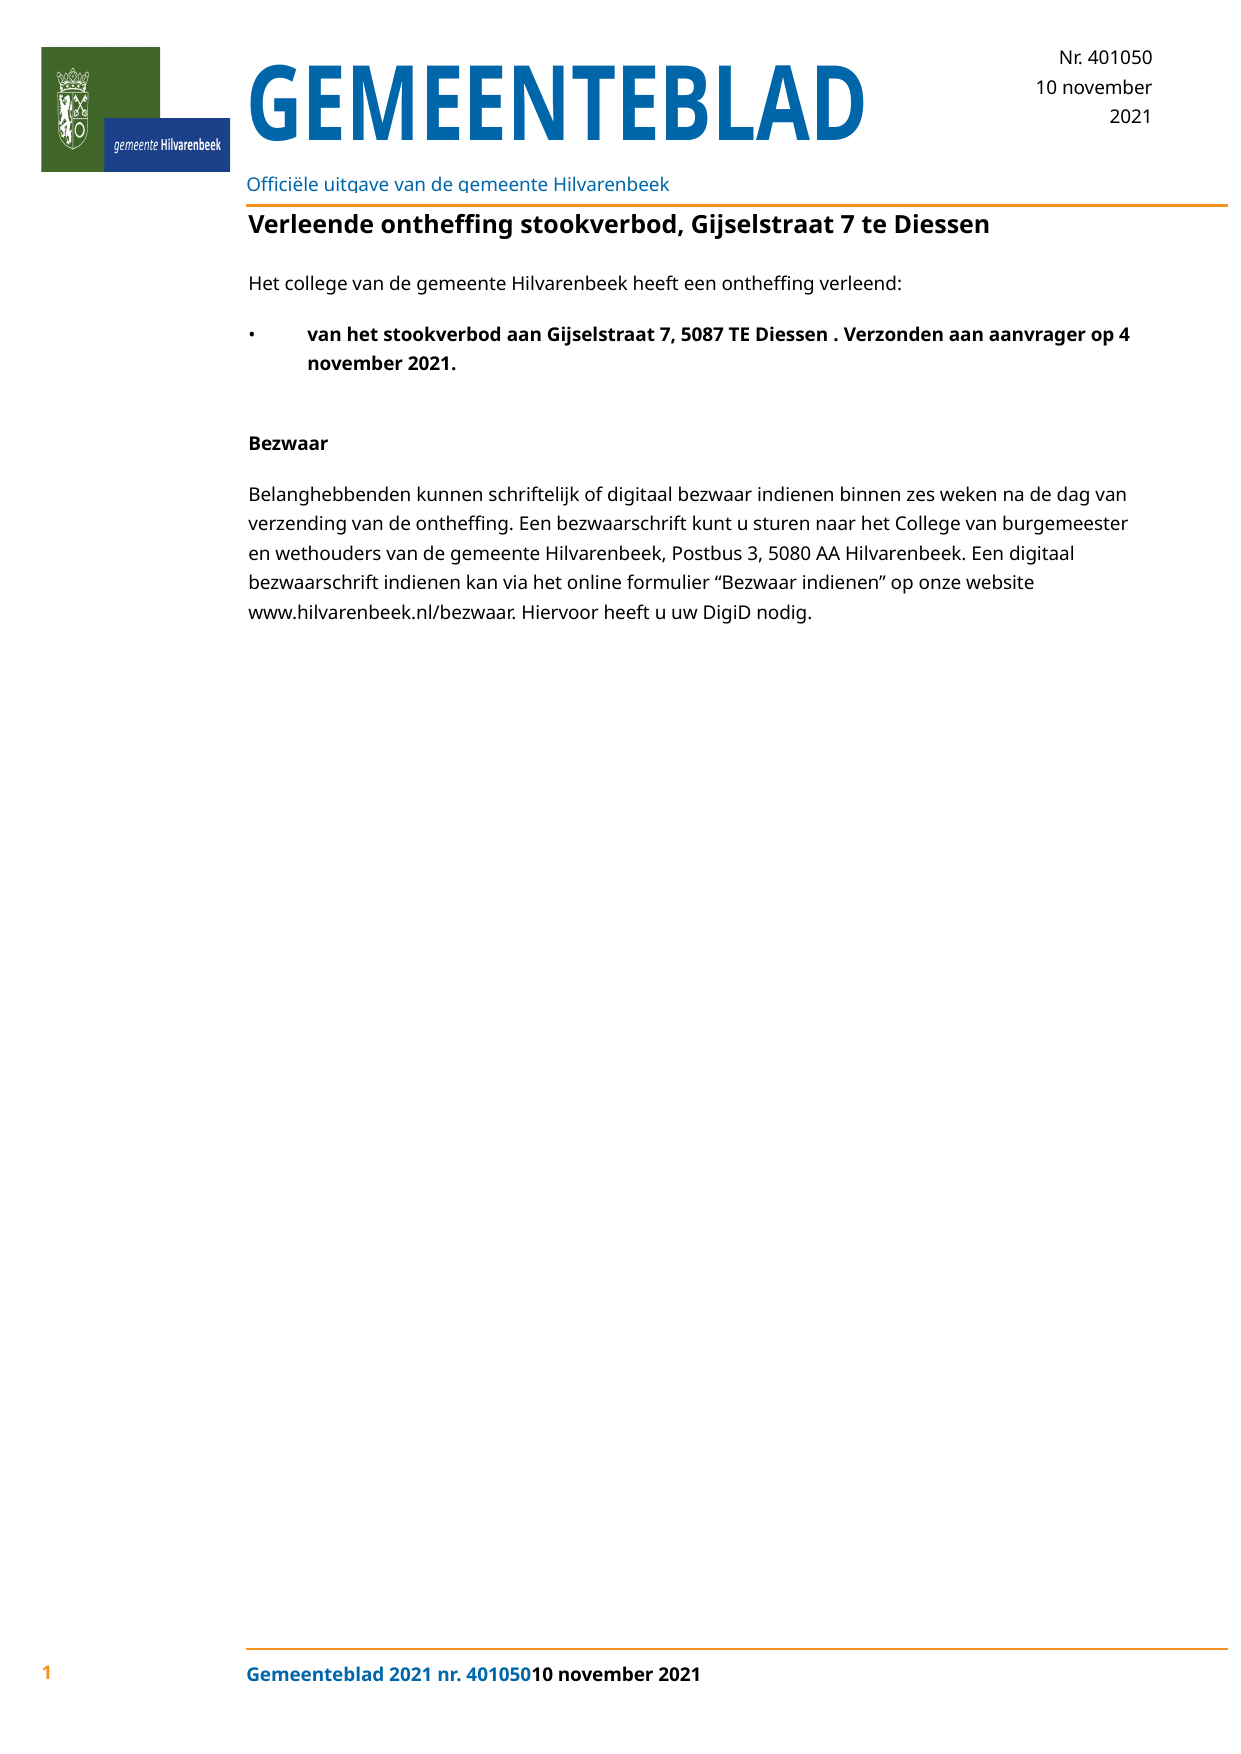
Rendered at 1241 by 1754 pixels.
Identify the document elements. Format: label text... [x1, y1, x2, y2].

text Belanghebbenden kunnen schriftelijk of digitaal bezwaar indienen binnen zes weken na de dag van verzending van de ontheffing. Een bezwaarschrift kunt u sturen naar het College van burgemeester en wethouders van de gemeente Hilvarenbeek, Postbus 3, 5080 AA Hilvarenbeek. Een digitaal bezwaarschrift indienen kan via het online formulier “Bezwaar indienen” op onze website www.hilvarenbeek.nl/bezwaar. Hiervoor heeft u uw DigiD nodig. [248, 481, 1152, 625]
text Het college van de gemeente Hilvarenbeek heeft een ontheffing verleend: [248, 270, 1152, 296]
text Bezwaar [248, 430, 1152, 456]
text Verleende ontheffing stookverbod, Gijselstraat 7 te Diessen [248, 207, 1152, 241]
list van het stookverbod aan Gijselstraat 7, 5087 TE Diessen . Verzonden aan aanvrager op 4 november 2021. [248, 321, 1152, 376]
picture [41, 47, 231, 172]
